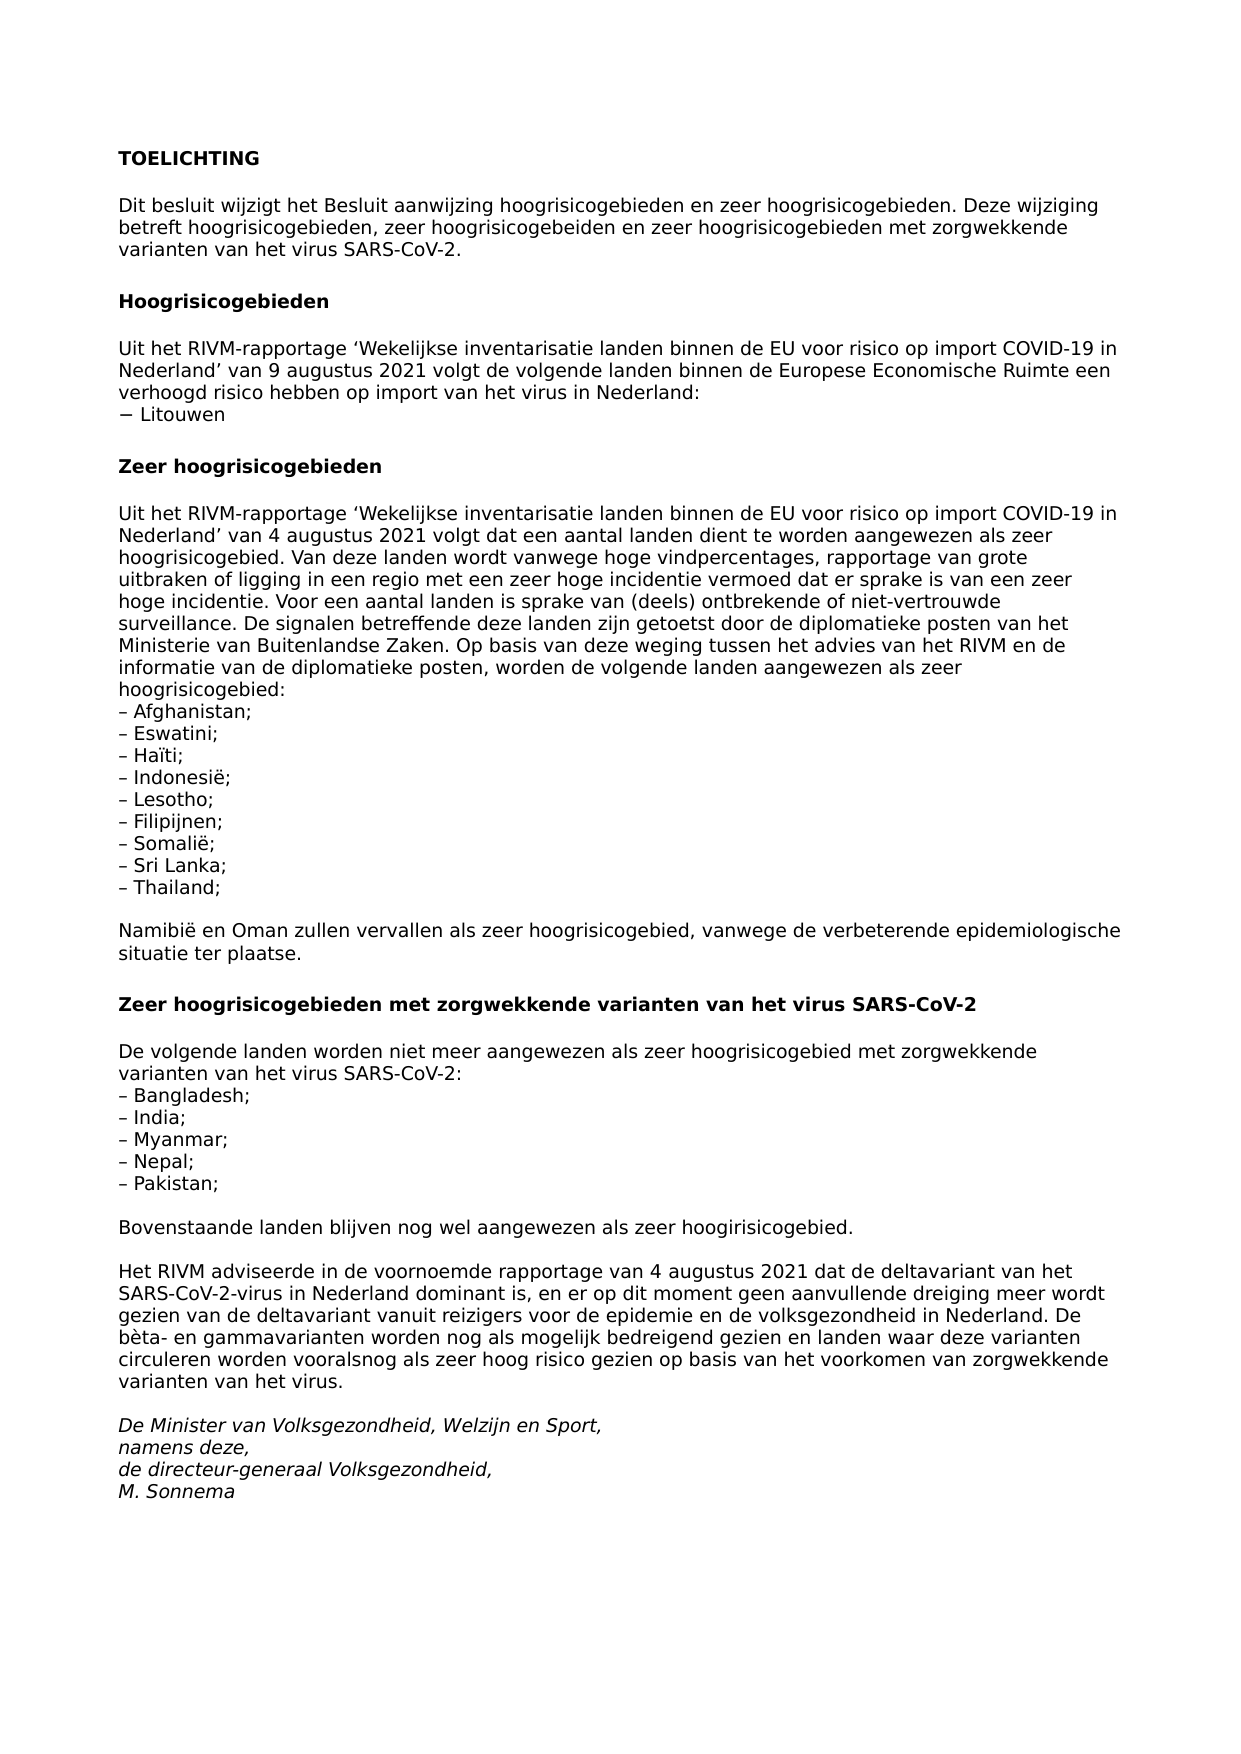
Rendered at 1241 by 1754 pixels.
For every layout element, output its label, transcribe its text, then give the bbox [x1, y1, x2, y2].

text Namibië en Oman zullen vervallen als zeer hoogrisicogebied, vanwege de verbeterende epidemiologische situatie ter plaatse. [118, 920, 1122, 964]
text – Thailand; [118, 877, 1122, 898]
text – Filipijnen; [118, 811, 1122, 833]
text – Sri Lanka; [118, 854, 1122, 877]
text – Pakistan; [118, 1173, 1122, 1195]
text – India; [118, 1107, 1122, 1129]
subtitle Zeer hoogrisicogebieden met zorgwekkende varianten van het virus SARS-CoV-2 [118, 994, 1122, 1016]
text Uit het RIVM-rapportage ‘Wekelijkse inventarisatie landen binnen de EU voor risico op import COVID-19 in Nederland’ van 9 augustus 2021 volgt de volgende landen binnen de Europese Economische Ruimte een verhoogd risico hebben op import van het virus in Nederland: [118, 338, 1122, 404]
text − Litouwen [118, 404, 1122, 426]
subtitle TOELICHTING [118, 148, 1122, 170]
text – Eswatini; [118, 723, 1122, 745]
text De volgende landen worden niet meer aangewezen als zeer hoogrisicogebied met zorgwekkende varianten van het virus SARS-CoV-2: [118, 1041, 1122, 1085]
text – Afghanistan; [118, 701, 1122, 723]
text – Myanmar; [118, 1129, 1122, 1151]
text Bovenstaande landen blijven nog wel aangewezen als zeer hoogirisicogebied. [118, 1217, 1122, 1239]
text De Minister van Volksgezondheid, Welzijn en Sport, namens deze, de directeur-generaal Volksgezondheid, M. Sonnema [118, 1415, 1122, 1503]
subtitle Hoogrisicogebieden [118, 291, 1122, 313]
subtitle Zeer hoogrisicogebieden [118, 456, 1122, 478]
text – Haïti; [118, 745, 1122, 767]
text – Somalië; [118, 833, 1122, 854]
text Het RIVM adviseerde in de voornoemde rapportage van 4 augustus 2021 dat de deltavariant van het SARS-CoV-2-virus in Nederland dominant is, en er op dit moment geen aanvullende dreiging meer wordt gezien van de deltavariant vanuit reizigers voor de epidemie en de volksgezondheid in Nederland. De bèta- en gammavarianten worden nog als mogelijk bedreigend gezien en landen waar deze varianten circuleren worden vooralsnog als zeer hoog risico gezien op basis van het voorkomen van zorgwekkende varianten van het virus. [118, 1261, 1122, 1393]
text Uit het RIVM-rapportage ‘Wekelijkse inventarisatie landen binnen de EU voor risico op import COVID-19 in Nederland’ van 4 augustus 2021 volgt dat een aantal landen dient te worden aangewezen als zeer hoogrisicogebied. Van deze landen wordt vanwege hoge vindpercentages, rapportage van grote uitbraken of ligging in een regio met een zeer hoge incidentie vermoed dat er sprake is van een zeer hoge incidentie. Voor een aantal landen is sprake van (deels) ontbrekende of niet-vertrouwde surveillance. De signalen betreffende deze landen zijn getoetst door de diplomatieke posten van het Ministerie van Buitenlandse Zaken. Op basis van deze weging tussen het advies van het RIVM en de informatie van de diplomatieke posten, worden de volgende landen aangewezen als zeer hoogrisicogebied: [118, 503, 1122, 701]
text – Lesotho; [118, 789, 1122, 811]
text – Indonesië; [118, 767, 1122, 789]
text – Nepal; [118, 1151, 1122, 1173]
text – Bangladesh; [118, 1085, 1122, 1107]
text Dit besluit wijzigt het Besluit aanwijzing hoogrisicogebieden en zeer hoogrisicogebieden. Deze wijziging betreft hoogrisicogebieden, zeer hoogrisicogebeiden en zeer hoogrisicogebieden met zorgwekkende varianten van het virus SARS-CoV-2. [118, 195, 1122, 261]
